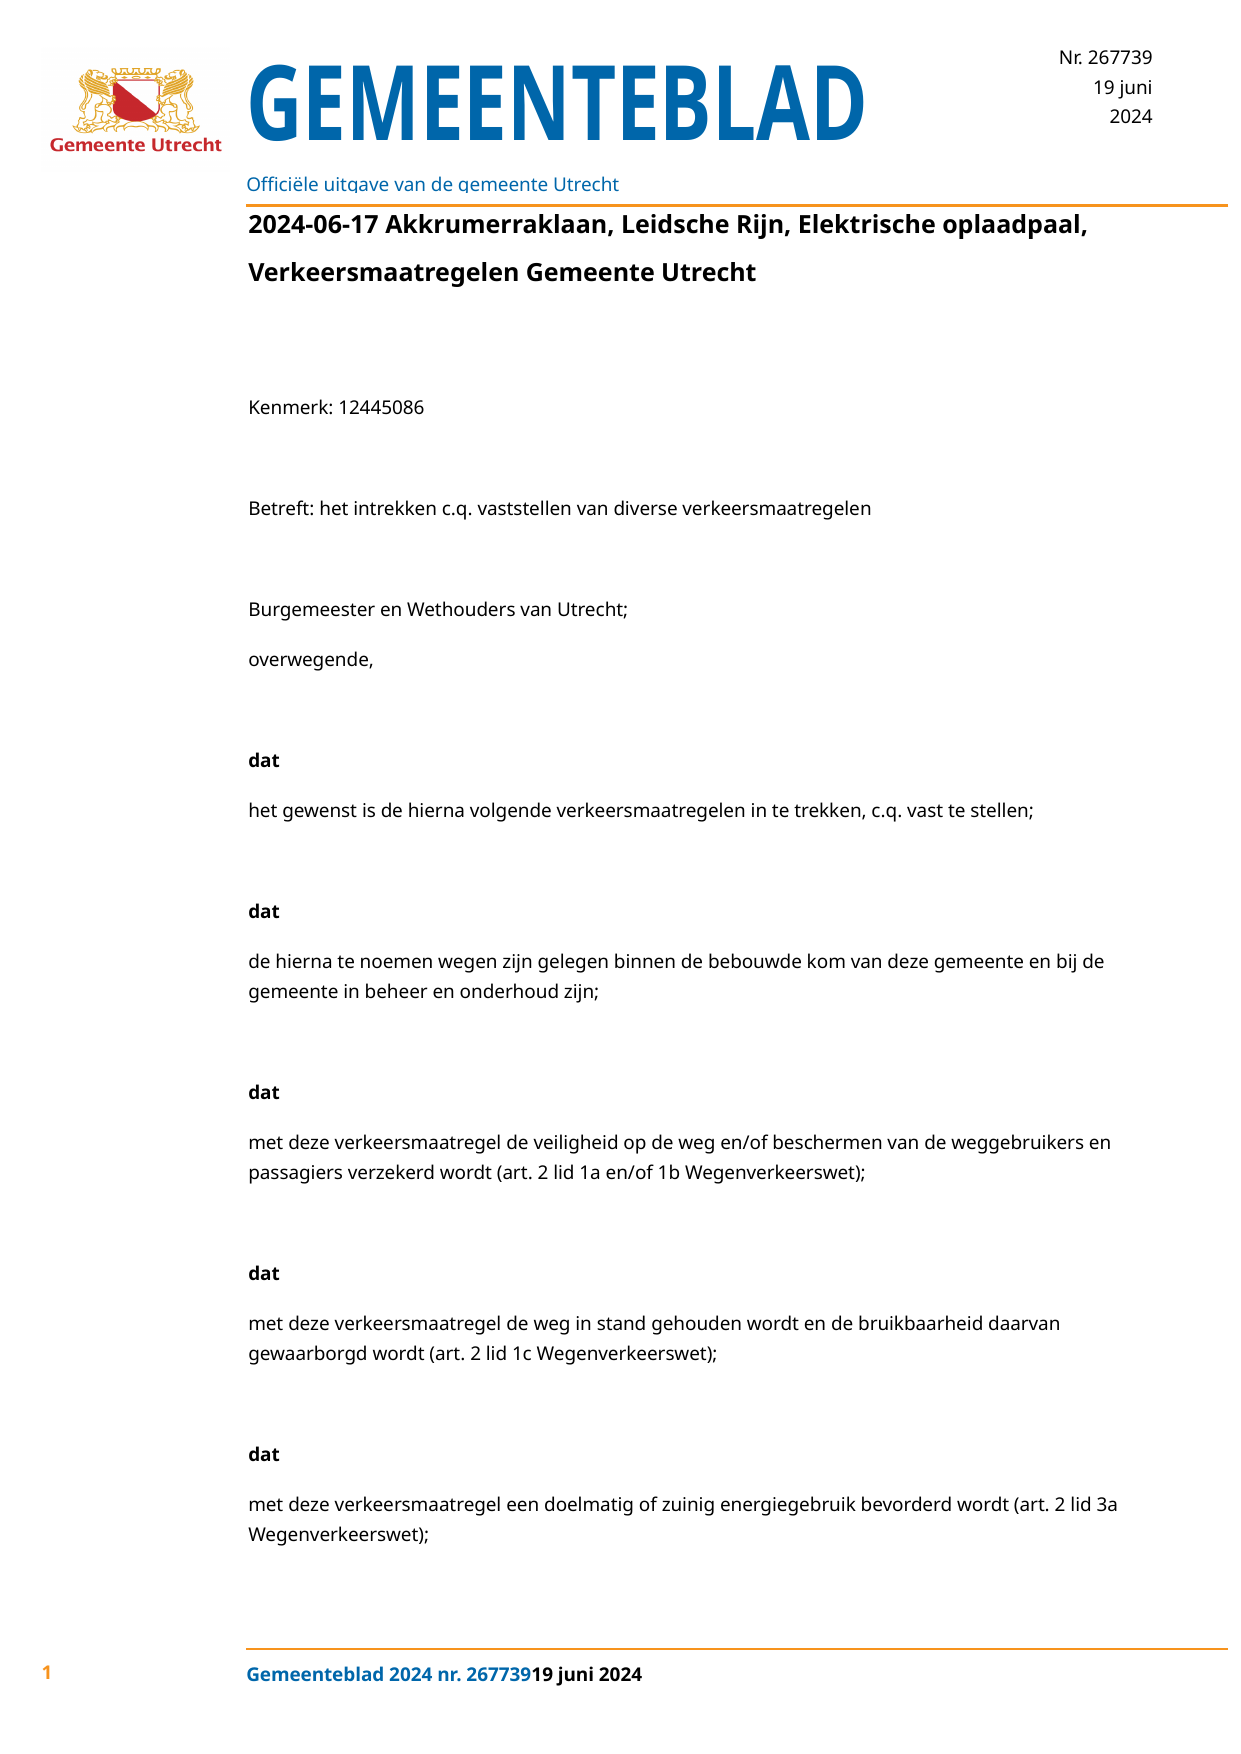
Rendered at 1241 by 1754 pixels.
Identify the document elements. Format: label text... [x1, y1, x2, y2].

text dat [248, 747, 1152, 773]
text de hierna te noemen wegen zijn gelegen binnen de bebouwde kom van deze gemeente en bij de gemeente in beheer en onderhoud zijn; [248, 949, 1152, 1004]
text 2024-06-17 Akkrumerraklaan, Leidsche Rijn, Elektrische oplaadpaal, Verkeersmaatregelen Gemeente Utrecht [248, 207, 1152, 288]
text met deze verkeersmaatregel een doelmatig of zuinig energiegebruik bevorderd wordt (art. 2 lid 3a Wegenverkeerswet); [248, 1491, 1152, 1546]
picture [41, 47, 231, 172]
text Betreft: het intrekken c.q. vaststellen van diverse verkeersmaatregelen [248, 495, 1152, 521]
text dat [248, 1441, 1152, 1466]
text Burgemeester en Wethouders van Utrecht; [248, 596, 1152, 621]
text dat [248, 1260, 1152, 1286]
text het gewenst is de hierna volgende verkeersmaatregelen in te trekken, c.q. vast te stellen; [248, 797, 1152, 823]
text met deze verkeersmaatregel de veiligheid op de weg en/of beschermen van de weggebruikers en passagiers verzekerd wordt (art. 2 lid 1a en/of 1b Wegenverkeerswet); [248, 1129, 1152, 1185]
text dat [248, 898, 1152, 924]
text dat [248, 1079, 1152, 1105]
text overwegende, [248, 646, 1152, 672]
text Kenmerk: 12445086 [248, 394, 1152, 420]
text met deze verkeersmaatregel de weg in stand gehouden wordt en de bruikbaarheid daarvan gewaarborgd wordt (art. 2 lid 1c Wegenverkeerswet); [248, 1310, 1152, 1366]
